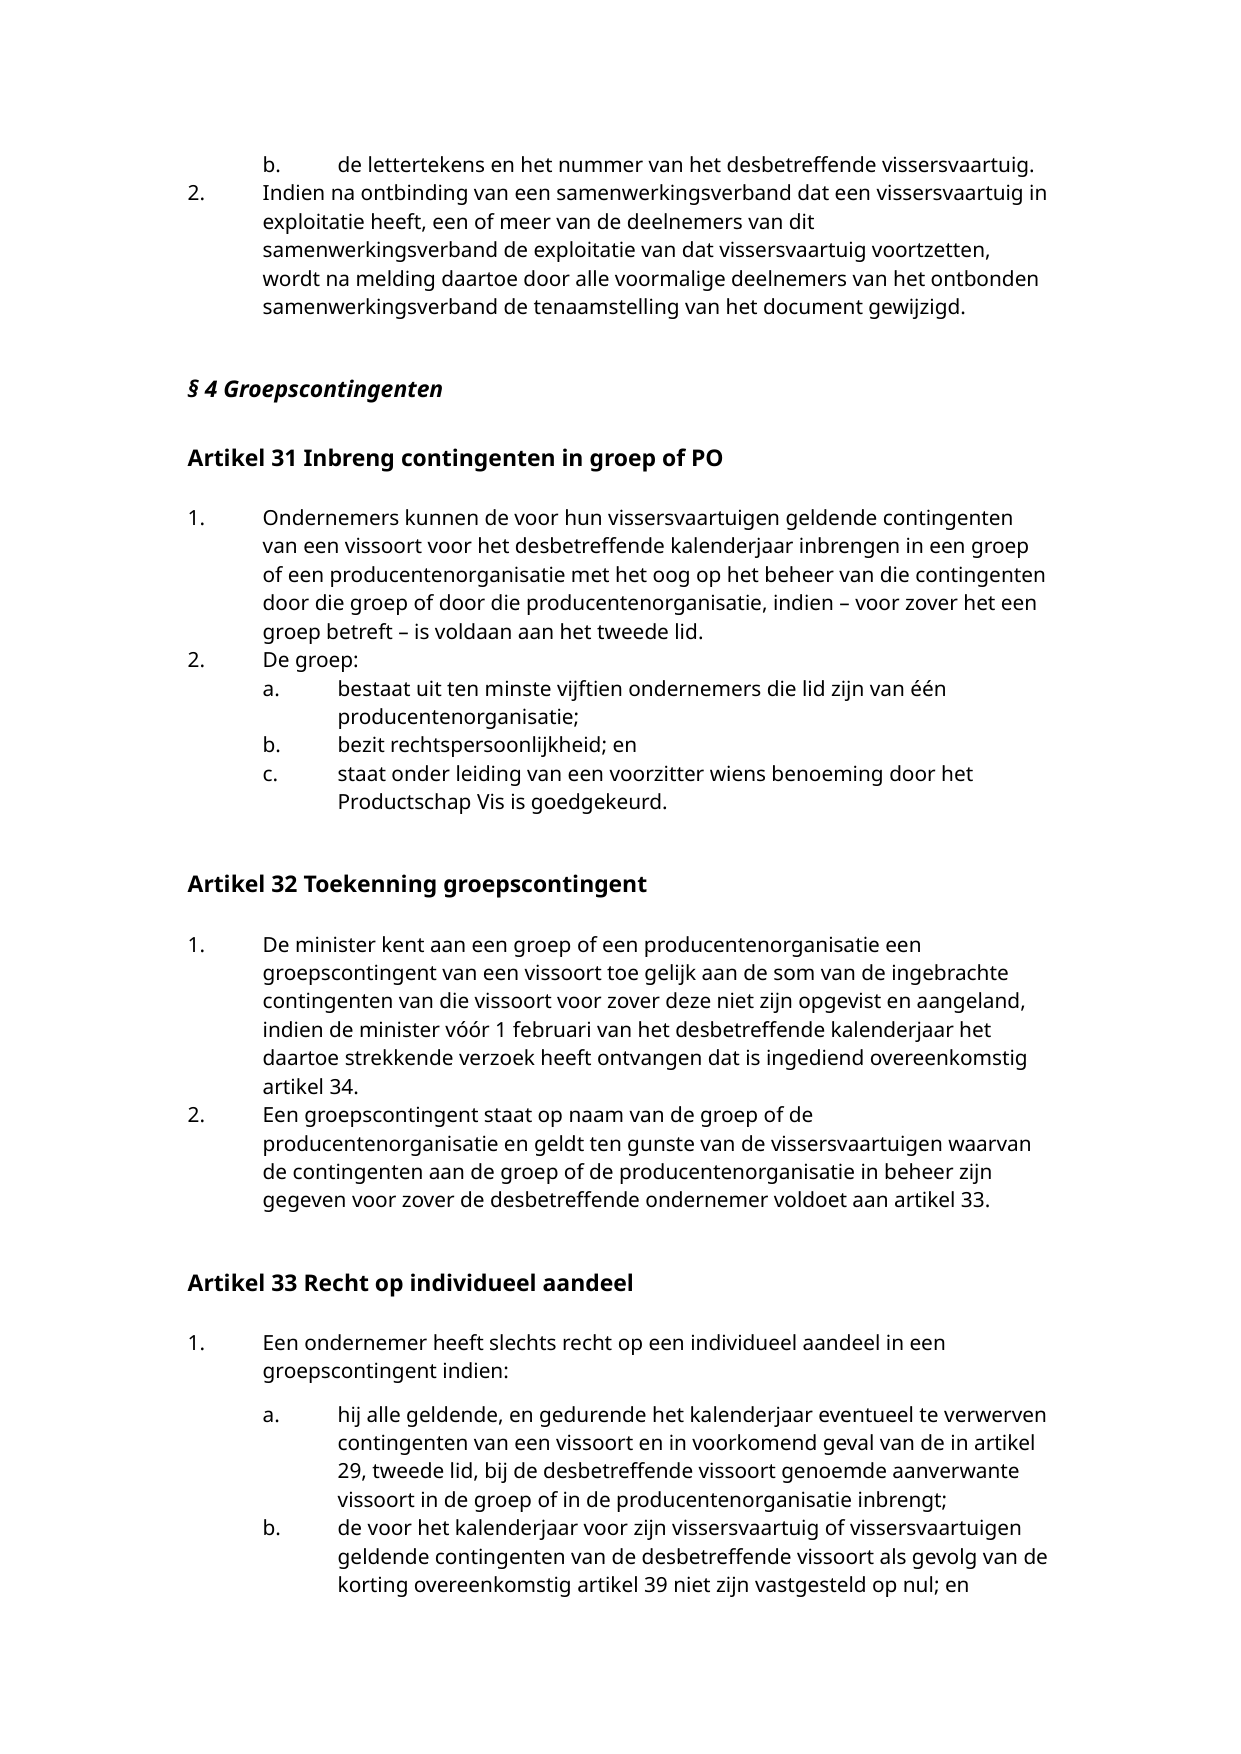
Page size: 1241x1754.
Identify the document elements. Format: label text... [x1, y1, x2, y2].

subtitle § 4 Groepscontingenten [187, 373, 1053, 404]
list staat onder leiding van een voorzitter wiens benoeming door het Productschap Vis is goedgekeurd. [262, 759, 1053, 816]
list Een groepscontingent staat op naam van de groep of de producentenorganisatie en geldt ten gunste van de vissersvaartuigen waarvan de contingenten aan de groep of de producentenorganisatie in beheer zijn gegeven voor zover de desbetreffende ondernemer voldoet aan artikel 33. [187, 1100, 1053, 1214]
subtitle Artikel 32 Toekenning groepscontingent [187, 868, 1053, 900]
list de voor het kalenderjaar voor zijn vissersvaartuig of vissersvaartuigen geldende contingenten van de desbetreffende vissoort als gevolg van de korting overeenkomstig artikel 39 niet zijn vastgesteld op nul; en [262, 1513, 1053, 1599]
list bezit rechtspersoonlijkheid; en [262, 731, 1053, 759]
list bestaat uit ten minste vijftien ondernemers die lid zijn van één producentenorganisatie; [262, 674, 1053, 731]
list Ondernemers kunnen de voor hun vissersvaartuigen geldende contingenten van een vissoort voor het desbetreffende kalenderjaar inbrengen in een groep of een producentenorganisatie met het oog op het beheer van die contingenten door die groep of door die producentenorganisatie, indien – voor zover het een groep betreft – is voldaan aan het tweede lid. [187, 503, 1053, 645]
list De minister kent aan een groep of een producentenorganisatie een groepscontingent van een vissoort toe gelijk aan de som van de ingebrachte contingenten van die vissoort voor zover deze niet zijn opgevist en aangeland, indien de minister vóór 1 februari van het desbetreffende kalenderjaar het daartoe strekkende verzoek heeft ontvangen dat is ingediend overeenkomstig artikel 34. [187, 930, 1053, 1100]
list hij alle geldende, en gedurende het kalenderjaar eventueel te verwerven contingenten van een vissoort en in voorkomend geval van de in artikel 29, tweede lid, bij de desbetreffende vissoort genoemde aanverwante vissoort in de groep of in de producentenorganisatie inbrengt; [262, 1400, 1053, 1513]
list Een ondernemer heeft slechts recht op een individueel aandeel in een groepscontingent indien: [187, 1328, 1053, 1385]
list Indien na ontbinding van een samenwerkingsverband dat een vissersvaartuig in exploitatie heeft, een of meer van de deelnemers van dit samenwerkingsverband de exploitatie van dat vissersvaartuig voortzetten, wordt na melding daartoe door alle voormalige deelnemers van het ontbonden samenwerkingsverband de tenaamstelling van het document gewijzigd. [187, 178, 1053, 321]
list de lettertekens en het nummer van het desbetreffende vissersvaartuig. [262, 150, 1053, 178]
list De groep: [187, 645, 1053, 674]
subtitle Artikel 31 Inbreng contingenten in groep of PO [187, 442, 1053, 473]
subtitle Artikel 33 Recht op individueel aandeel [187, 1267, 1053, 1298]
